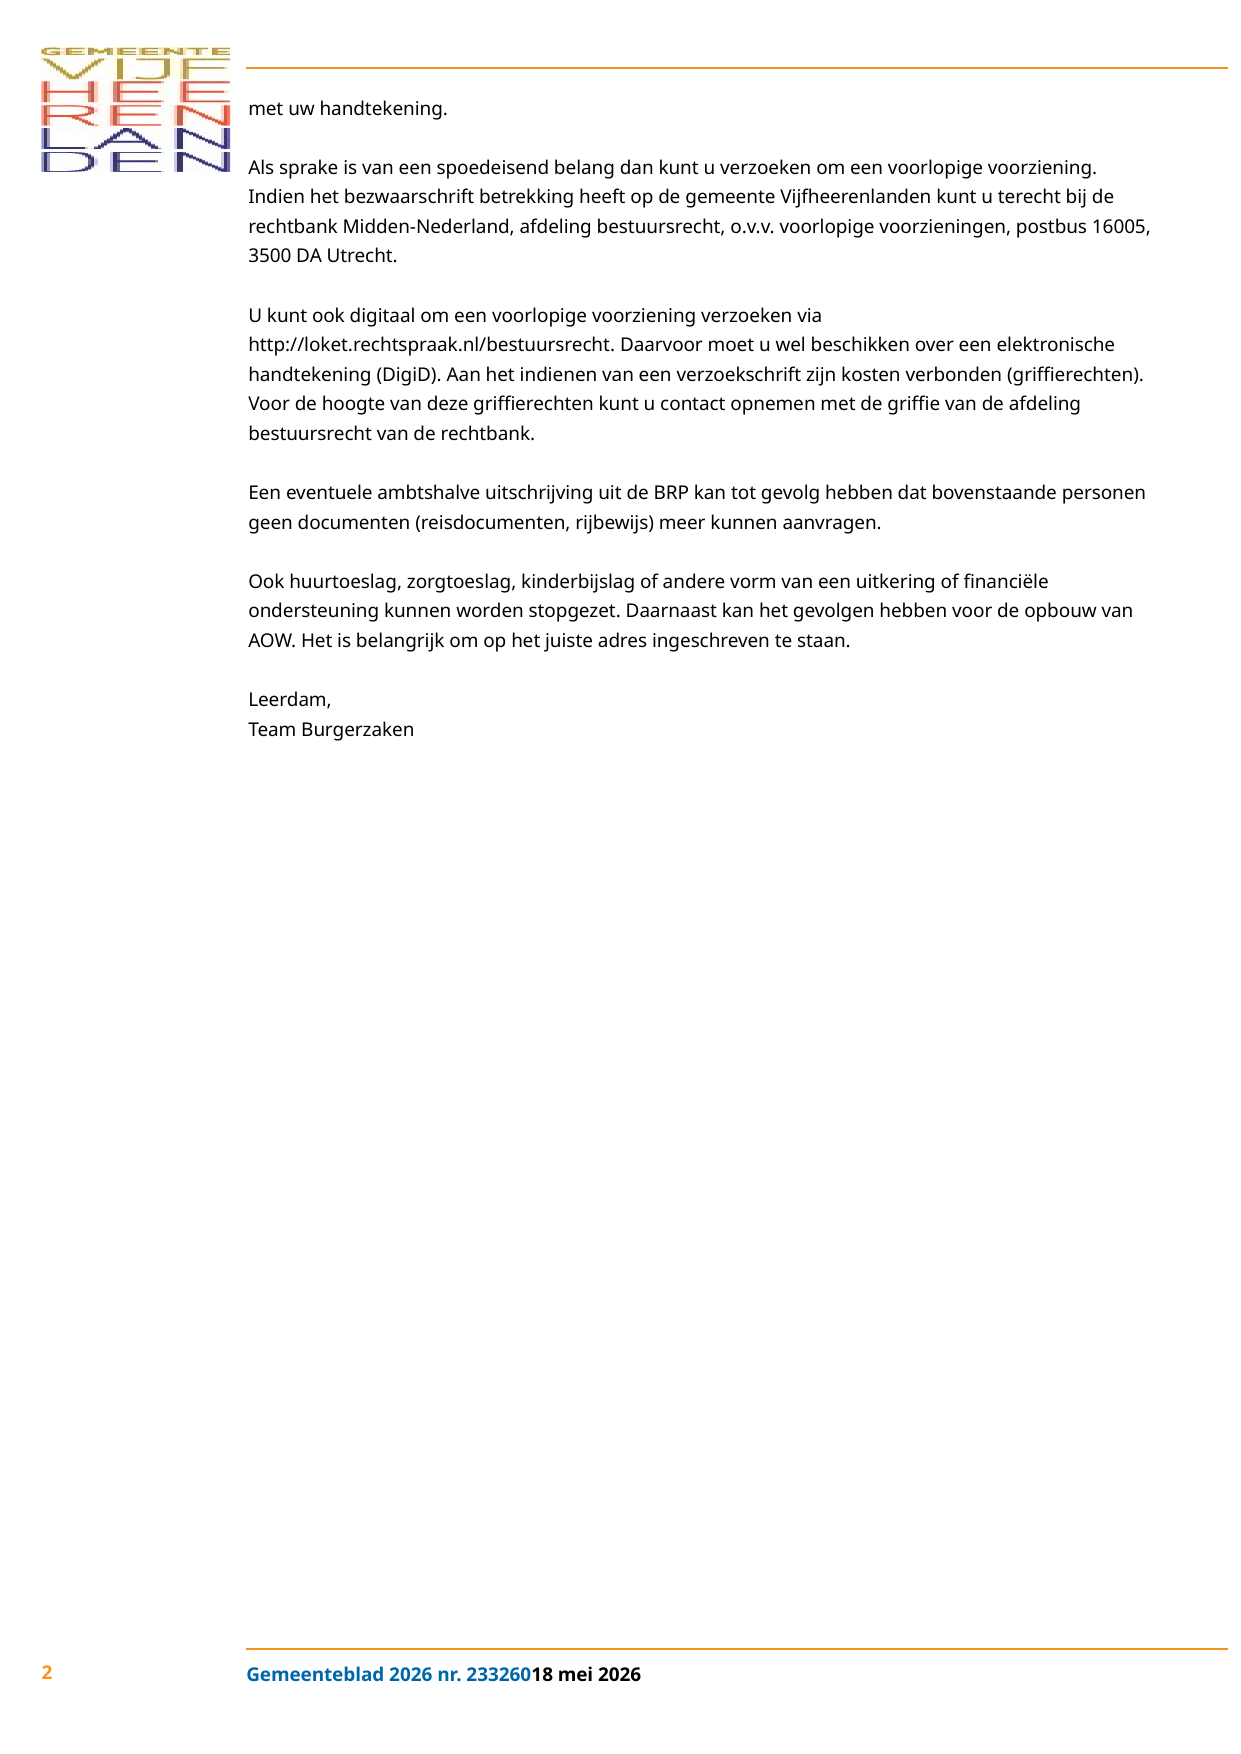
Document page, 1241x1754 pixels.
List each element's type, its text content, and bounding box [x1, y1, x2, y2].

text U kunt ook digitaal om een voorlopige voorziening verzoeken via http://loket.rechtspraak.nl/bestuursrecht. Daarvoor moet u wel beschikken over een elektronische handtekening (DigiD). Aan het indienen van een verzoekschrift zijn kosten verbonden (griffierechten). Voor de hoogte van deze griffierechten kunt u contact opnemen met de griffie van de afdeling bestuursrecht van de rechtbank. [248, 302, 1152, 446]
text met uw handtekening. [248, 95, 1152, 121]
picture [41, 47, 231, 172]
text Ook huurtoeslag, zorgtoeslag, kinderbijslag of andere vorm van een uitkering of financiële ondersteuning kunnen worden stopgezet. Daarnaast kan het gevolgen hebben voor de opbouw van AOW. Het is belangrijk om op het juiste adres ingeschreven te staan. [248, 568, 1152, 653]
text Een eventuele ambtshalve uitschrijving uit de BRP kan tot gevolg hebben dat bovenstaande personen geen documenten (reisdocumenten, rijbewijs) meer kunnen aanvragen. [248, 479, 1152, 535]
text Leerdam, [248, 686, 1152, 712]
text Als sprake is van een spoedeisend belang dan kunt u verzoeken om een voorlopige voorziening. Indien het bezwaarschrift betrekking heeft op de gemeente Vijfheerenlanden kunt u terecht bij de rechtbank Midden-Nederland, afdeling bestuursrecht, o.v.v. voorlopige voorzieningen, postbus 16005, 3500 DA Utrecht. [248, 154, 1152, 268]
text Team Burgerzaken [248, 716, 1152, 742]
